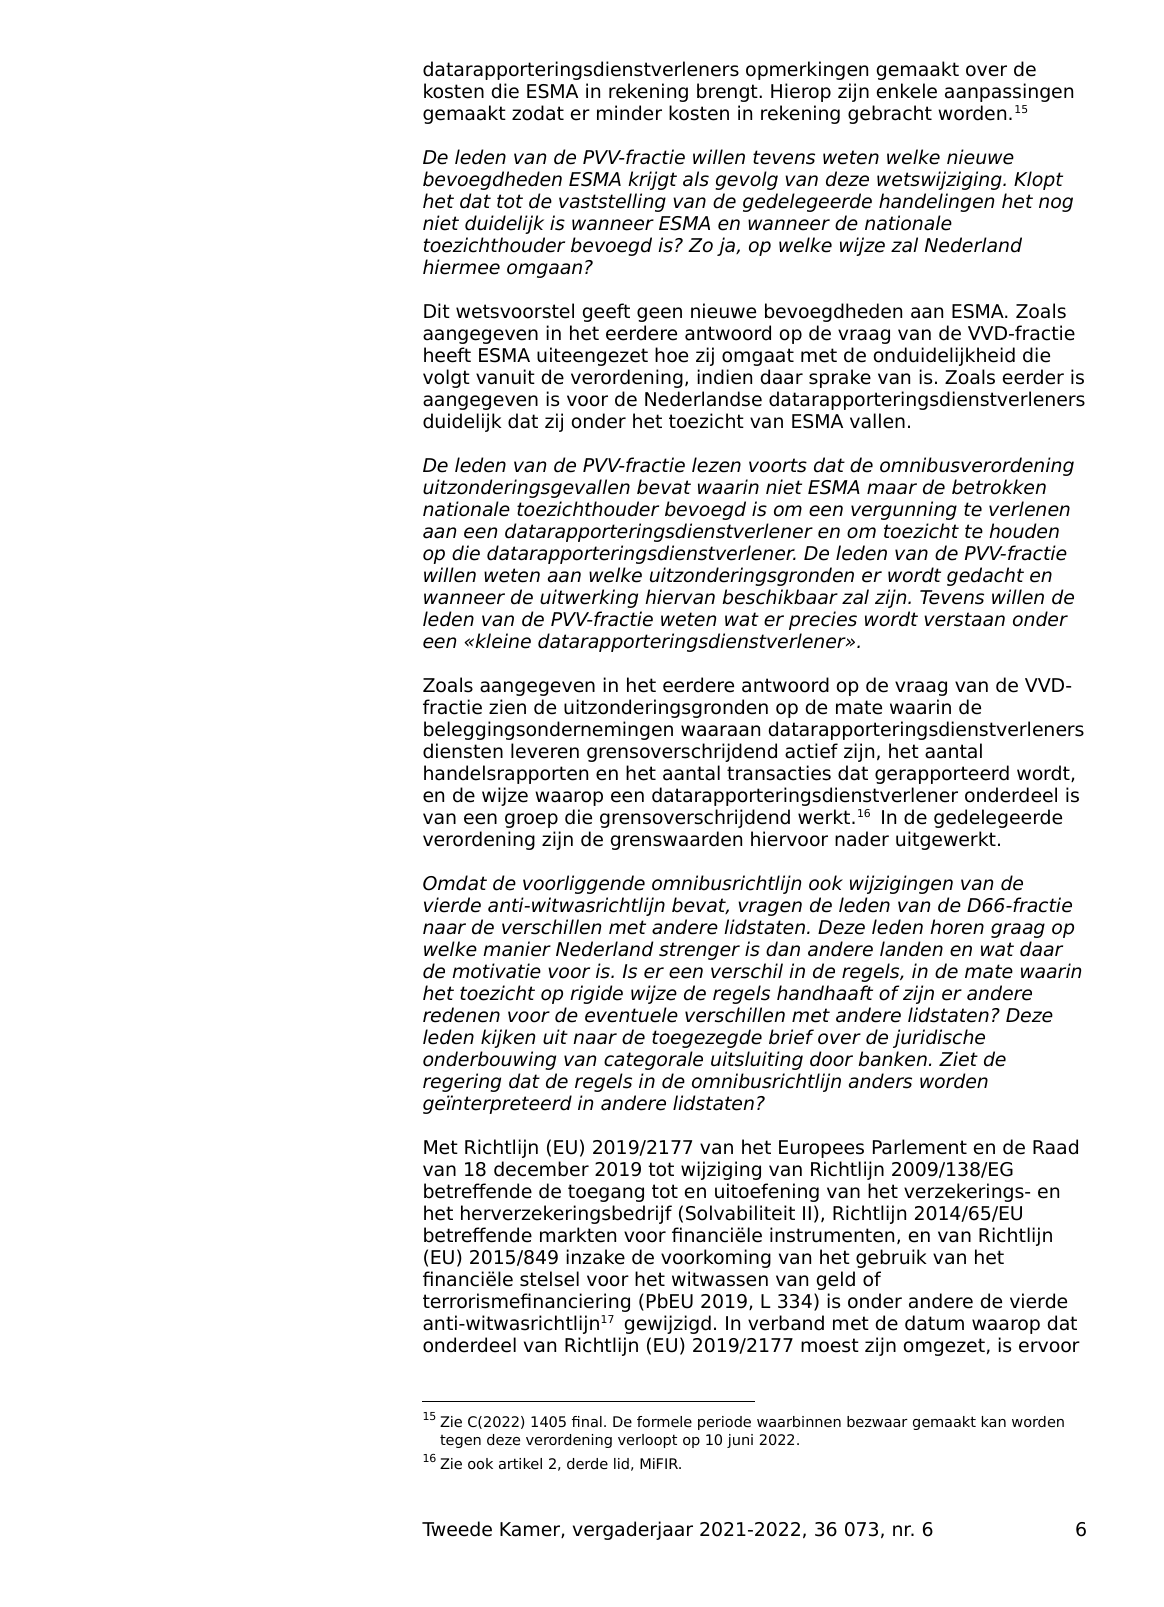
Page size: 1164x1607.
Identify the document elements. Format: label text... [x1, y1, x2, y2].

text Zie C(2022) 1405 final. De formele periode waarbinnen bezwaar gemaakt kan worden tegen deze verordening verloopt op 10 juni 2022. [422, 1410, 1087, 1449]
text Zoals aangegeven in het eerdere antwoord op de vraag van de VVD-fractie zien de uitzonderingsgronden op de mate waarin de beleggingsondernemingen waaraan datarapporteringsdienstverleners diensten leveren grensoverschrijdend actief zijn, het aantal handelsrapporten en het aantal transacties dat gerapporteerd wordt, en de wijze waarop een datarapporteringsdienstverlener onderdeel is van een groep die grensoverschrijdend werkt. In de gedelegeerde verordening zijn de grenswaarden hiervoor nader uitgewerkt. [422, 675, 1087, 851]
text datarapporteringsdienstverleners opmerkingen gemaakt over de kosten die ESMA in rekening brengt. Hierop zijn enkele aanpassingen gemaakt zodat er minder kosten in rekening gebracht worden. [422, 59, 1087, 125]
text Omdat de voorliggende omnibusrichtlijn ook wijzigingen van de vierde anti-witwasrichtlijn bevat, vragen de leden van de D66-fractie naar de verschillen met andere lidstaten. Deze leden horen graag op welke manier Nederland strenger is dan andere landen en wat daar de motivatie voor is. Is er een verschil in de regels, in de mate waarin het toezicht op rigide wijze de regels handhaaft of zijn er andere redenen voor de eventuele verschillen met andere lidstaten? Deze leden kijken uit naar de toegezegde brief over de juridische onderbouwing van categorale uitsluiting door banken. Ziet de regering dat de regels in de omnibusrichtlijn anders worden geïnterpreteerd in andere lidstaten? [422, 873, 1087, 1115]
text De leden van de PVV-fractie lezen voorts dat de omnibusverordening uitzonderingsgevallen bevat waarin niet ESMA maar de betrokken nationale toezichthouder bevoegd is om een vergunning te verlenen aan een datarapporteringsdienstverlener en om toezicht te houden op die datarapporteringsdienstverlener. De leden van de PVV-fractie willen weten aan welke uitzonderingsgronden er wordt gedacht en wanneer de uitwerking hiervan beschikbaar zal zijn. Tevens willen de leden van de PVV-fractie weten wat er precies wordt verstaan onder een «kleine datarapporteringsdienstverlener». [422, 455, 1087, 653]
text Dit wetsvoorstel geeft geen nieuwe bevoegdheden aan ESMA. Zoals aangegeven in het eerdere antwoord op de vraag van de VVD-fractie heeft ESMA uiteengezet hoe zij omgaat met de onduidelijkheid die volgt vanuit de verordening, indien daar sprake van is. Zoals eerder is aangegeven is voor de Nederlandse datarapporteringsdienstverleners duidelijk dat zij onder het toezicht van ESMA vallen. [422, 301, 1087, 433]
text Met Richtlijn (EU) 2019/2177 van het Europees Parlement en de Raad van 18 december 2019 tot wijziging van Richtlijn 2009/138/EG betreffende de toegang tot en uitoefening van het verzekerings- en het herverzekeringsbedrijf (Solvabiliteit II), Richtlijn 2014/65/EU betreffende markten voor financiële instrumenten, en van Richtlijn (EU) 2015/849 inzake de voorkoming van het gebruik van het financiële stelsel voor het witwassen van geld of terrorismefinanciering (PbEU 2019, L 334) is onder andere de vierde anti-witwasrichtlijn gewijzigd. In verband met de datum waarop dat onderdeel van Richtlijn (EU) 2019/2177 moest zijn omgezet, is ervoor [422, 1137, 1087, 1357]
text De leden van de PVV-fractie willen tevens weten welke nieuwe bevoegdheden ESMA krijgt als gevolg van deze wetswijziging. Klopt het dat tot de vaststelling van de gedelegeerde handelingen het nog niet duidelijk is wanneer ESMA en wanneer de nationale toezichthouder bevoegd is? Zo ja, op welke wijze zal Nederland hiermee omgaan? [422, 147, 1087, 279]
text Zie ook artikel 2, derde lid, MiFIR. [422, 1452, 1087, 1474]
